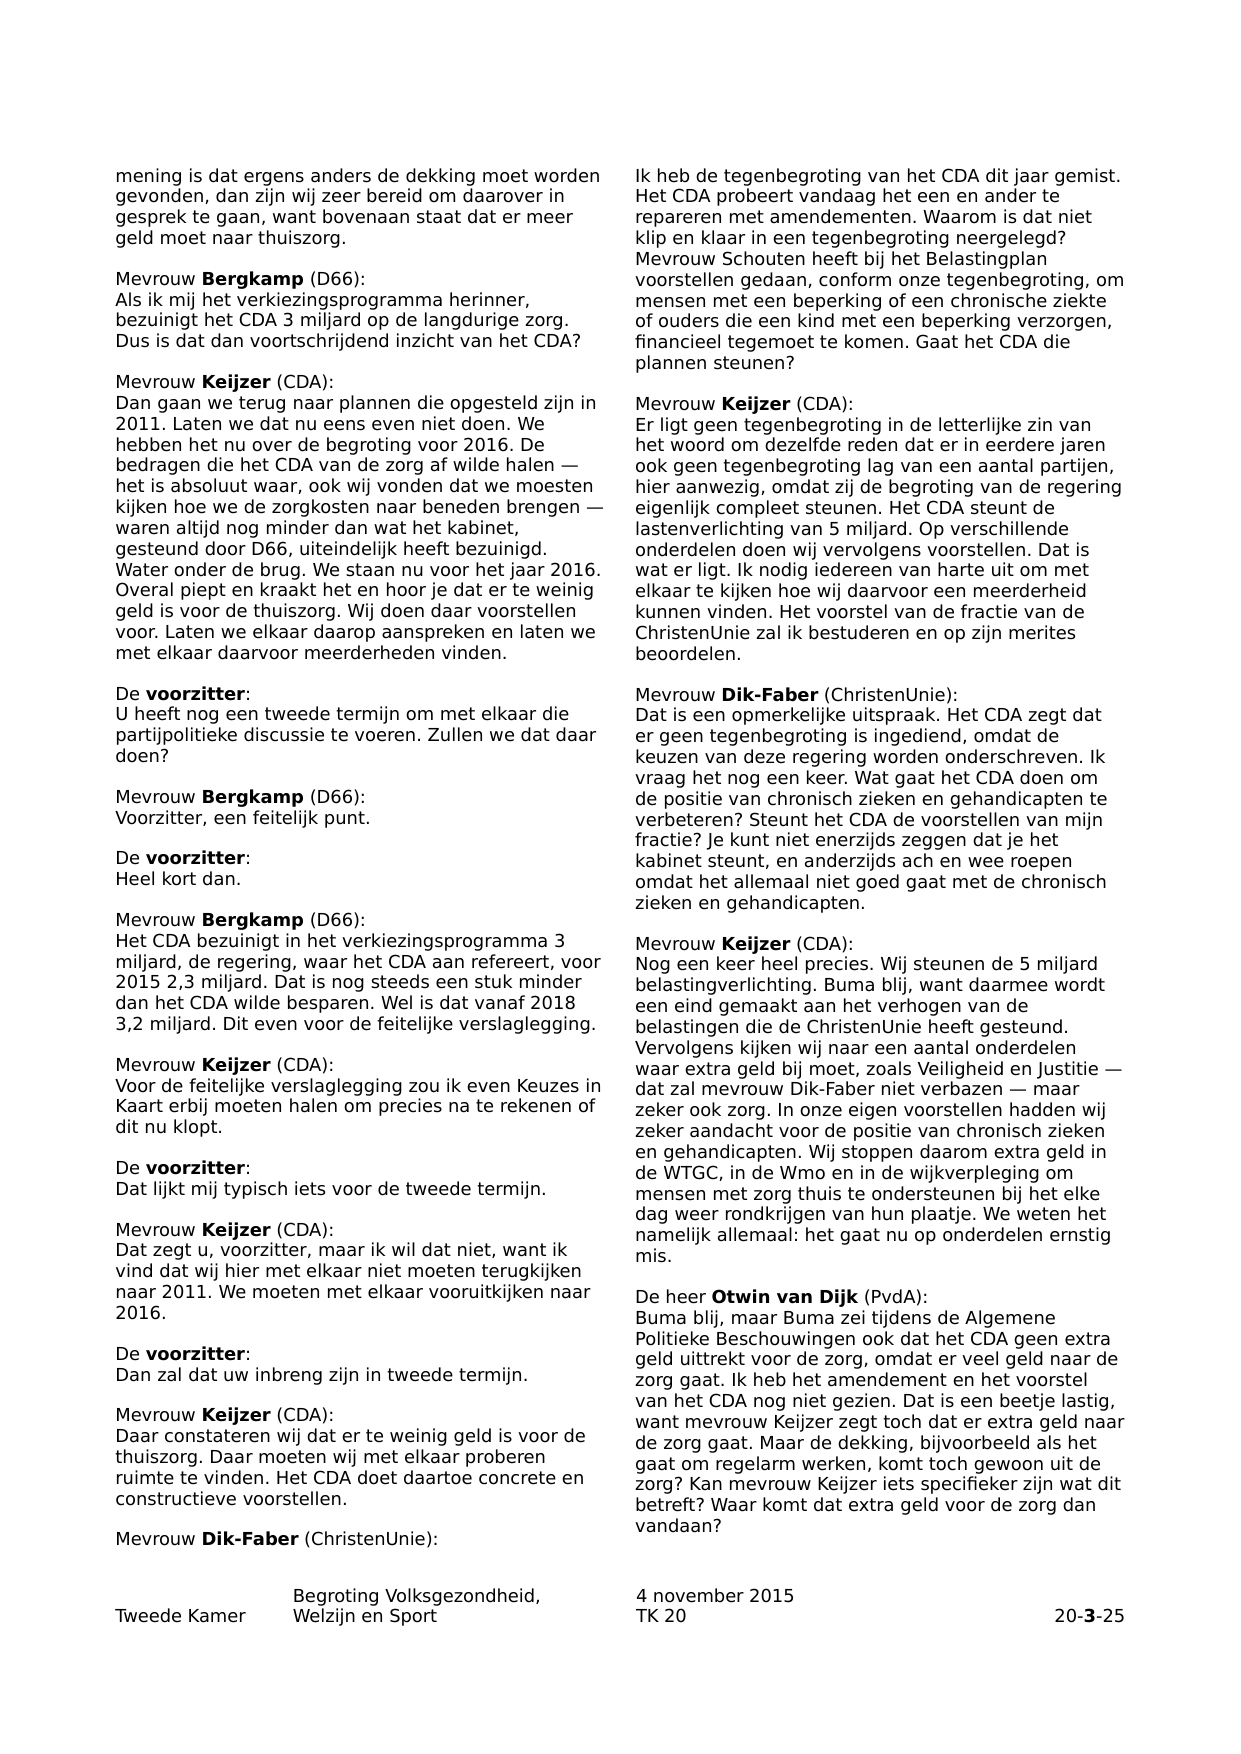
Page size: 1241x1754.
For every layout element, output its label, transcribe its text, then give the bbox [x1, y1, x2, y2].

text Voor de feitelijke verslaglegging zou ik even Keuzes in Kaart erbij moeten halen om precies na te rekenen of dit nu klopt. [115, 1075, 605, 1138]
text De voorzitter: [115, 683, 605, 704]
text Als ik mij het verkiezingsprogramma herinner, bezuinigt het CDA 3 miljard op de langdurige zorg. Dus is dat dan voortschrijdend inzicht van het CDA? [115, 289, 605, 352]
text Mevrouw Dik-Faber (ChristenUnie): [635, 684, 1125, 705]
text Ik heb de tegenbegroting van het CDA dit jaar gemist. Het CDA probeert vandaag het een en ander te repareren met amendementen. Waarom is dat niet klip en klaar in een tegenbegroting neergelegd? Mevrouw Schouten heeft bij het Belastingplan voorstellen gedaan, conform onze tegenbegroting, om mensen met een beperking of een chronische ziekte of ouders die een kind met een beperking verzorgen, financieel tegemoet te komen. Gaat het CDA die plannen steunen? [635, 165, 1125, 374]
text Mevrouw Dik-Faber (ChristenUnie): [115, 1529, 605, 1550]
text Het CDA bezuinigt in het verkiezingsprogramma 3 miljard, de regering, waar het CDA aan refereert, voor 2015 2,3 miljard. Dat is nog steeds een stuk minder dan het CDA wilde besparen. Wel is dat vanaf 2018 3,2 miljard. Dit even voor de feitelijke verslaglegging. [115, 931, 605, 1035]
text De voorzitter: [115, 1158, 605, 1179]
text Buma blij, maar Buma zei tijdens de Algemene Politieke Beschouwingen ook dat het CDA geen extra geld uittrekt voor de zorg, omdat er veel geld naar de zorg gaat. Ik heb het amendement en het voorstel van het CDA nog niet gezien. Dat is een beetje lastig, want mevrouw Keijzer zegt toch dat er extra geld naar de zorg gaat. Maar de dekking, bijvoorbeeld als het gaat om regelarm werken, komt toch gewoon uit de zorg? Kan mevrouw Keijzer iets specifieker zijn wat dit betreft? Waar komt dat extra geld voor de zorg dan vandaan? [635, 1307, 1125, 1537]
text Mevrouw Keijzer (CDA): [115, 1219, 605, 1240]
text Er ligt geen tegenbegroting in de letterlijke zin van het woord om dezelfde reden dat er in eerdere jaren ook geen tegenbegroting lag van een aantal partijen, hier aanwezig, omdat zij de begroting van de regering eigenlijk compleet steunen. Het CDA steunt de lastenverlichting van 5 miljard. Op verschillende onderdelen doen wij vervolgens voorstellen. Dat is wat er ligt. Ik nodig iedereen van harte uit om met elkaar te kijken hoe wij daarvoor een meerderheid kunnen vinden. Het voorstel van de fractie van de ChristenUnie zal ik bestuderen en op zijn merites beoordelen. [635, 414, 1125, 664]
text Mevrouw Bergkamp (D66): [115, 910, 605, 931]
text Mevrouw Keijzer (CDA): [115, 372, 605, 393]
text Dan gaan we terug naar plannen die opgesteld zijn in 2011. Laten we dat nu eens even niet doen. We hebben het nu over de begroting voor 2016. De bedragen die het CDA van de zorg af wilde halen — het is absoluut waar, ook wij vonden dat we moesten kijken hoe we de zorgkosten naar beneden brengen — waren altijd nog minder dan wat het kabinet, gesteund door D66, uiteindelijk heeft bezuinigd. Water onder de brug. We staan nu voor het jaar 2016. Overal piept en kraakt het en hoor je dat er te weinig geld is voor de thuiszorg. Wij doen daar voorstellen voor. Laten we elkaar daarop aanspreken en laten we met elkaar daarvoor meerderheden vinden. [115, 393, 605, 663]
text Dat zegt u, voorzitter, maar ik wil dat niet, want ik vind dat wij hier met elkaar niet moeten terugkijken naar 2011. We moeten met elkaar vooruitkijken naar 2016. [115, 1240, 605, 1323]
text Mevrouw Keijzer (CDA): [635, 394, 1125, 414]
text De voorzitter: [115, 848, 605, 869]
text Mevrouw Bergkamp (D66): [115, 787, 605, 807]
text Dan zal dat uw inbreng zijn in tweede termijn. [115, 1364, 605, 1385]
text Voorzitter, een feitelijk punt. [115, 807, 605, 828]
text Mevrouw Keijzer (CDA): [115, 1055, 605, 1075]
text U heeft nog een tweede termijn om met elkaar die partijpolitieke discussie te voeren. Zullen we dat daar doen? [115, 704, 605, 767]
text Mevrouw Keijzer (CDA): [115, 1405, 605, 1426]
text Dat lijkt mij typisch iets voor de tweede termijn. [115, 1179, 605, 1199]
text mening is dat ergens anders de dekking moet worden gevonden, dan zijn wij zeer bereid om daarover in gesprek te gaan, want bovenaan staat dat er meer geld moet naar thuiszorg. [115, 165, 605, 249]
text De voorzitter: [115, 1343, 605, 1364]
text Nog een keer heel precies. Wij steunen de 5 miljard belastingverlichting. Buma blij, want daarmee wordt een eind gemaakt aan het verhogen van de belastingen die de ChristenUnie heeft gesteund. Vervolgens kijken wij naar een aantal onderdelen waar extra geld bij moet, zoals Veiligheid en Justitie — dat zal mevrouw Dik-Faber niet verbazen — maar zeker ook zorg. In onze eigen voorstellen hadden wij zeker aandacht voor de positie van chronisch zieken en gehandicapten. Wij stoppen daarom extra geld in de WTGC, in de Wmo en in de wijkverpleging om mensen met zorg thuis te ondersteunen bij het elke dag weer rondkrijgen van hun plaatje. We weten het namelijk allemaal: het gaat nu op onderdelen ernstig mis. [635, 954, 1125, 1267]
text Mevrouw Bergkamp (D66): [115, 269, 605, 289]
text Heel kort dan. [115, 869, 605, 890]
text Dat is een opmerkelijke uitspraak. Het CDA zegt dat er geen tegenbegroting is ingediend, omdat de keuzen van deze regering worden onderschreven. Ik vraag het nog een keer. Wat gaat het CDA doen om de positie van chronisch zieken en gehandicapten te verbeteren? Steunt het CDA de voorstellen van mijn fractie? Je kunt niet enerzijds zeggen dat je het kabinet steunt, en anderzijds ach en wee roepen omdat het allemaal niet goed gaat met de chronisch zieken en gehandicapten. [635, 705, 1125, 913]
text Daar constateren wij dat er te weinig geld is voor de thuiszorg. Daar moeten wij met elkaar proberen ruimte te vinden. Het CDA doet daartoe concrete en constructieve voorstellen. [115, 1426, 605, 1509]
text Mevrouw Keijzer (CDA): [635, 933, 1125, 954]
text De heer Otwin van Dijk (PvdA): [635, 1287, 1125, 1307]
